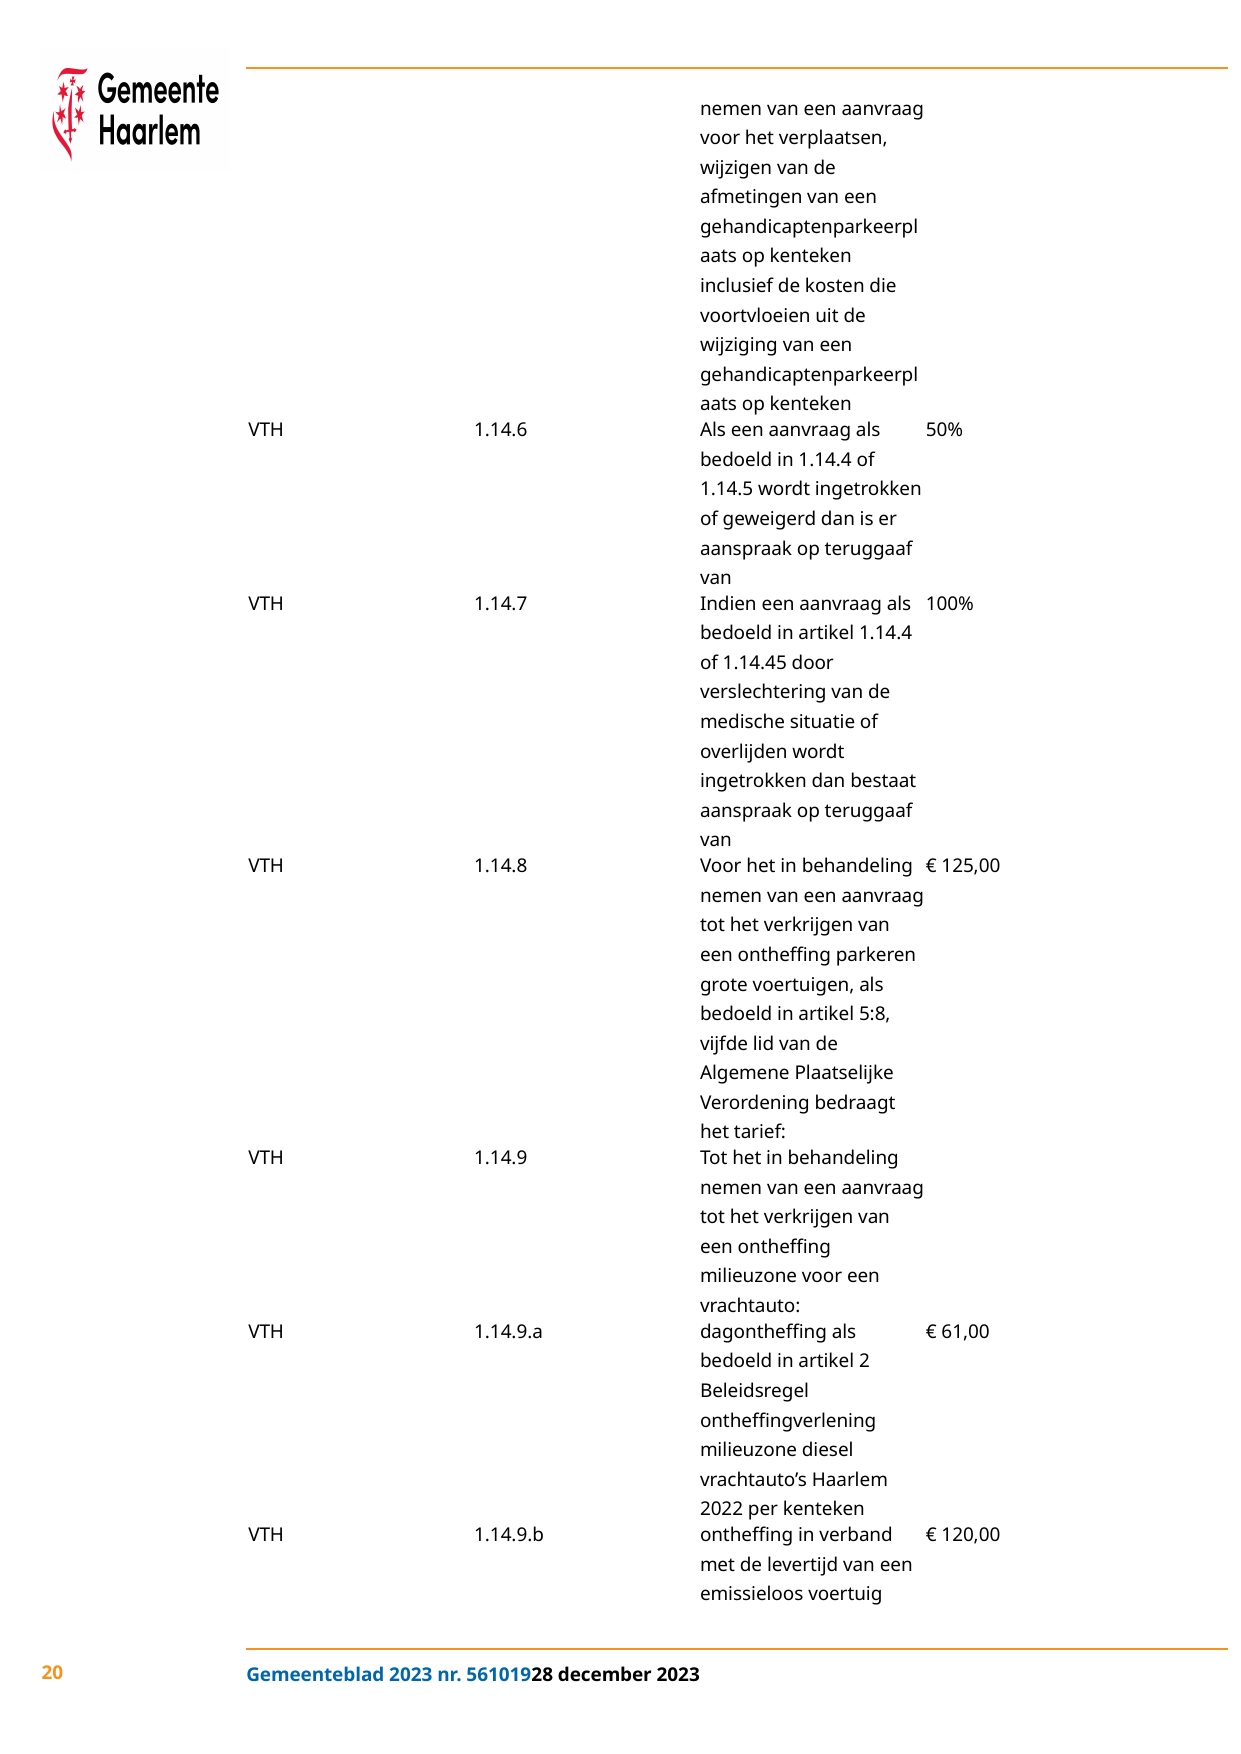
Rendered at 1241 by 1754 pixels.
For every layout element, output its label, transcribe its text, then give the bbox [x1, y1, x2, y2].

table_cell Voor het in behandeling nemen van een aanvraag tot het verkrijgen van een ontheffing parkeren grote voertuigen, als bedoeld in artikel 5:8, vijfde lid van de Algemene Plaatselijke Verordening bedraagt het tarief: [700, 853, 926, 1144]
table_cell 50% [926, 416, 1152, 590]
table_cell VTH [248, 1318, 474, 1521]
table_cell 100% [926, 590, 1152, 852]
table_cell VTH [248, 590, 474, 852]
table_cell Als een aanvraag als bedoeld in 1.14.4 of 1.14.5 wordt ingetrokken of geweigerd dan is er aanspraak op teruggaaf van [700, 416, 926, 590]
table_cell nemen van een aanvraag voor het verplaatsen, wijzigen van de afmetingen van een gehandicaptenparkeerplaats op kenteken inclusief de kosten die voortvloeien uit de wijziging van een gehandicaptenparkeerplaats op kenteken [700, 95, 926, 416]
table_cell 1.14.6 [474, 416, 700, 590]
table_cell ontheffing in verband met de levertijd van een emissieloos voertuig [700, 1521, 926, 1606]
table_cell VTH [248, 1521, 474, 1606]
table_cell Tot het in behandeling nemen van een aanvraag tot het verkrijgen van een ontheffing milieuzone voor een vrachtauto: [700, 1144, 926, 1318]
table_cell 1.14.7 [474, 590, 700, 852]
table_cell [474, 95, 700, 416]
table_cell VTH [248, 416, 474, 590]
table_cell dagontheffing als bedoeld in artikel 2 Beleidsregel ontheffingverlening milieuzone diesel vrachtauto’s Haarlem 2022 per kenteken [700, 1318, 926, 1521]
table_cell 1.14.8 [474, 853, 700, 1144]
table_cell € 125,00 [926, 853, 1152, 1144]
table_cell VTH [248, 1144, 474, 1318]
table_cell 1.14.9 [474, 1144, 700, 1318]
table_cell 1.14.9.b [474, 1521, 700, 1606]
picture [41, 47, 231, 172]
table_cell Indien een aanvraag als bedoeld in artikel 1.14.4 of 1.14.45 door verslechtering van de medische situatie of overlijden wordt ingetrokken dan bestaat aanspraak op teruggaaf van [700, 590, 926, 852]
table_cell [926, 1144, 1152, 1318]
table_cell [926, 95, 1152, 416]
table_cell 1.14.9.a [474, 1318, 700, 1521]
table_cell VTH [248, 853, 474, 1144]
table_cell € 61,00 [926, 1318, 1152, 1521]
table_cell [248, 95, 474, 416]
table_cell € 120,00 [926, 1521, 1152, 1606]
